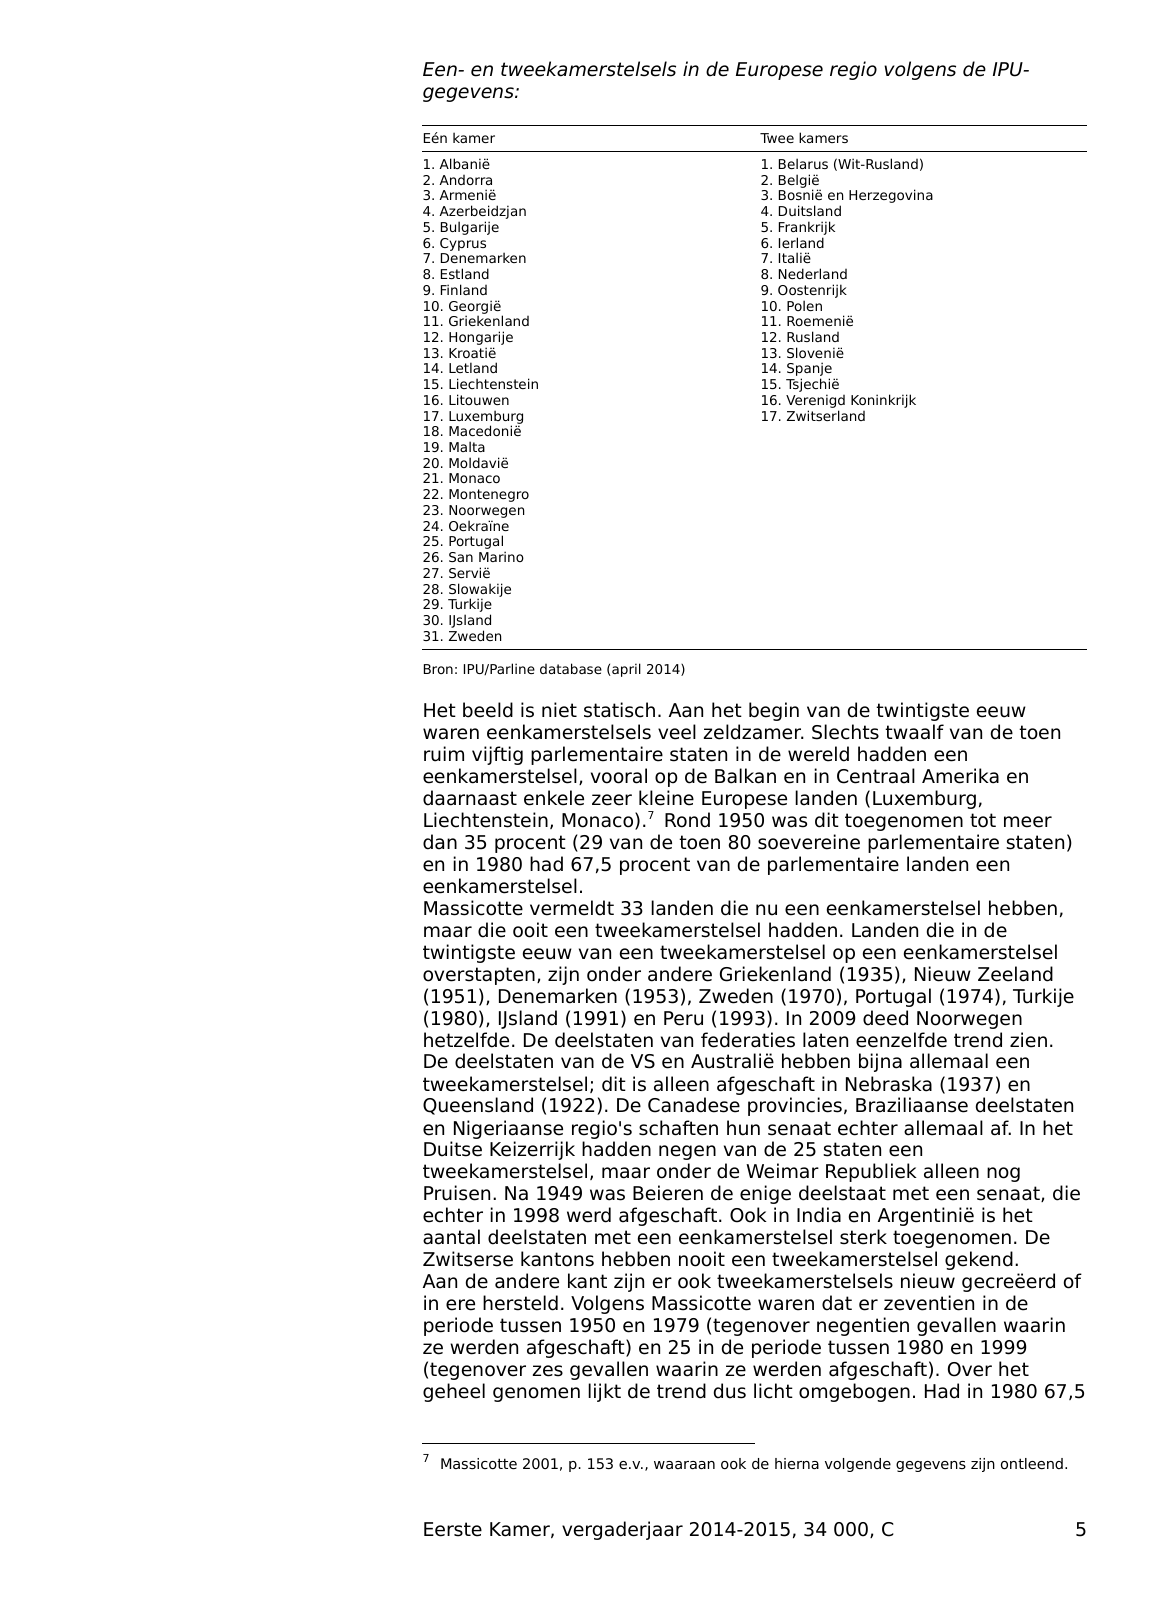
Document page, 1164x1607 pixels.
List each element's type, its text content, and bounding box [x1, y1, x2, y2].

table_header Twee kamers [754, 126, 1087, 151]
table_header Eén kamer [422, 126, 754, 151]
subtitle Een- en tweekamerstelsels in de Europese regio volgens de IPU-gegevens: [422, 59, 1087, 103]
text Het beeld is niet statisch. Aan het begin van de twintigste eeuw waren eenkamerstelsels veel zeldzamer. Slechts twaalf van de toen ruim vijftig parlementaire staten in de wereld hadden een eenkamerstelsel, vooral op de Balkan en in Centraal Amerika en daarnaast enkele zeer kleine Europese landen (Luxemburg, Liechtenstein, Monaco). Rond 1950 was dit toegenomen tot meer dan 35 procent (29 van de toen 80 soevereine parlementaire staten) en in 1980 had 67,5 procent van de parlementaire landen een eenkamerstelsel. [422, 700, 1087, 898]
table_cell 1. Albanië 2. Andorra 3. Armenië 4. Azerbeidzjan 5. Bulgarije 6. Cyprus 7. Denemarken 8. Estland 9. Finland 10. Georgië 11. Griekenland 12. Hongarije 13. Kroatië 14. Letland 15. Liechtenstein 16. Litouwen 17. Luxemburg 18. Macedonië 19. Malta 20. Moldavië 21. Monaco 22. Montenegro 23. Noorwegen 24. Oekraïne 25. Portugal 26. San Marino 27. Servië 28. Slowakije 29. Turkije 30. IJsland 31. Zweden [422, 152, 754, 649]
table_cell Bron: IPU/Parline database (april 2014) [422, 650, 1087, 678]
text Massicotte 2001, p. 153 e.v., waaraan ook de hierna volgende gegevens zijn ontleend. [422, 1452, 1087, 1474]
text Massicotte vermeldt 33 landen die nu een eenkamerstelsel hebben, maar die ooit een tweekamerstelsel hadden. Landen die in de twintigste eeuw van een tweekamerstelsel op een eenkamerstelsel overstapten, zijn onder andere Griekenland (1935), Nieuw Zeeland (1951), Denemarken (1953), Zweden (1970), Portugal (1974), Turkije (1980), IJsland (1991) en Peru (1993). In 2009 deed Noorwegen hetzelfde. De deelstaten van federaties laten eenzelfde trend zien. De deelstaten van de VS en Australië hebben bijna allemaal een tweekamerstelsel; dit is alleen afgeschaft in Nebraska (1937) en Queensland (1922). De Canadese provincies, Braziliaanse deelstaten en Nigeriaanse regio's schaften hun senaat echter allemaal af. In het Duitse Keizerrijk hadden negen van de 25 staten een tweekamerstelsel, maar onder de Weimar Republiek alleen nog Pruisen. Na 1949 was Beieren de enige deelstaat met een senaat, die echter in 1998 werd afgeschaft. Ook in India en Argentinië is het aantal deelstaten met een eenkamerstelsel sterk toegenomen. De Zwitserse kantons hebben nooit een tweekamerstelsel gekend. [422, 898, 1087, 1271]
table_cell 1. Belarus (Wit-Rusland) 2. België 3. Bosnië en Herzegovina 4. Duitsland 5. Frankrijk 6. Ierland 7. Italië 8. Nederland 9. Oostenrijk 10. Polen 11. Roemenië 12. Rusland 13. Slovenië 14. Spanje 15. Tsjechië 16. Verenigd Koninkrijk 17. Zwitserland [754, 152, 1087, 649]
text Aan de andere kant zijn er ook tweekamerstelsels nieuw gecreëerd of in ere hersteld. Volgens Massicotte waren dat er zeventien in de periode tussen 1950 en 1979 (tegenover negentien gevallen waarin ze werden afgeschaft) en 25 in de periode tussen 1980 en 1999 (tegenover zes gevallen waarin ze werden afgeschaft). Over het geheel genomen lijkt de trend dus licht omgebogen. Had in 1980 67,5 [422, 1271, 1087, 1403]
